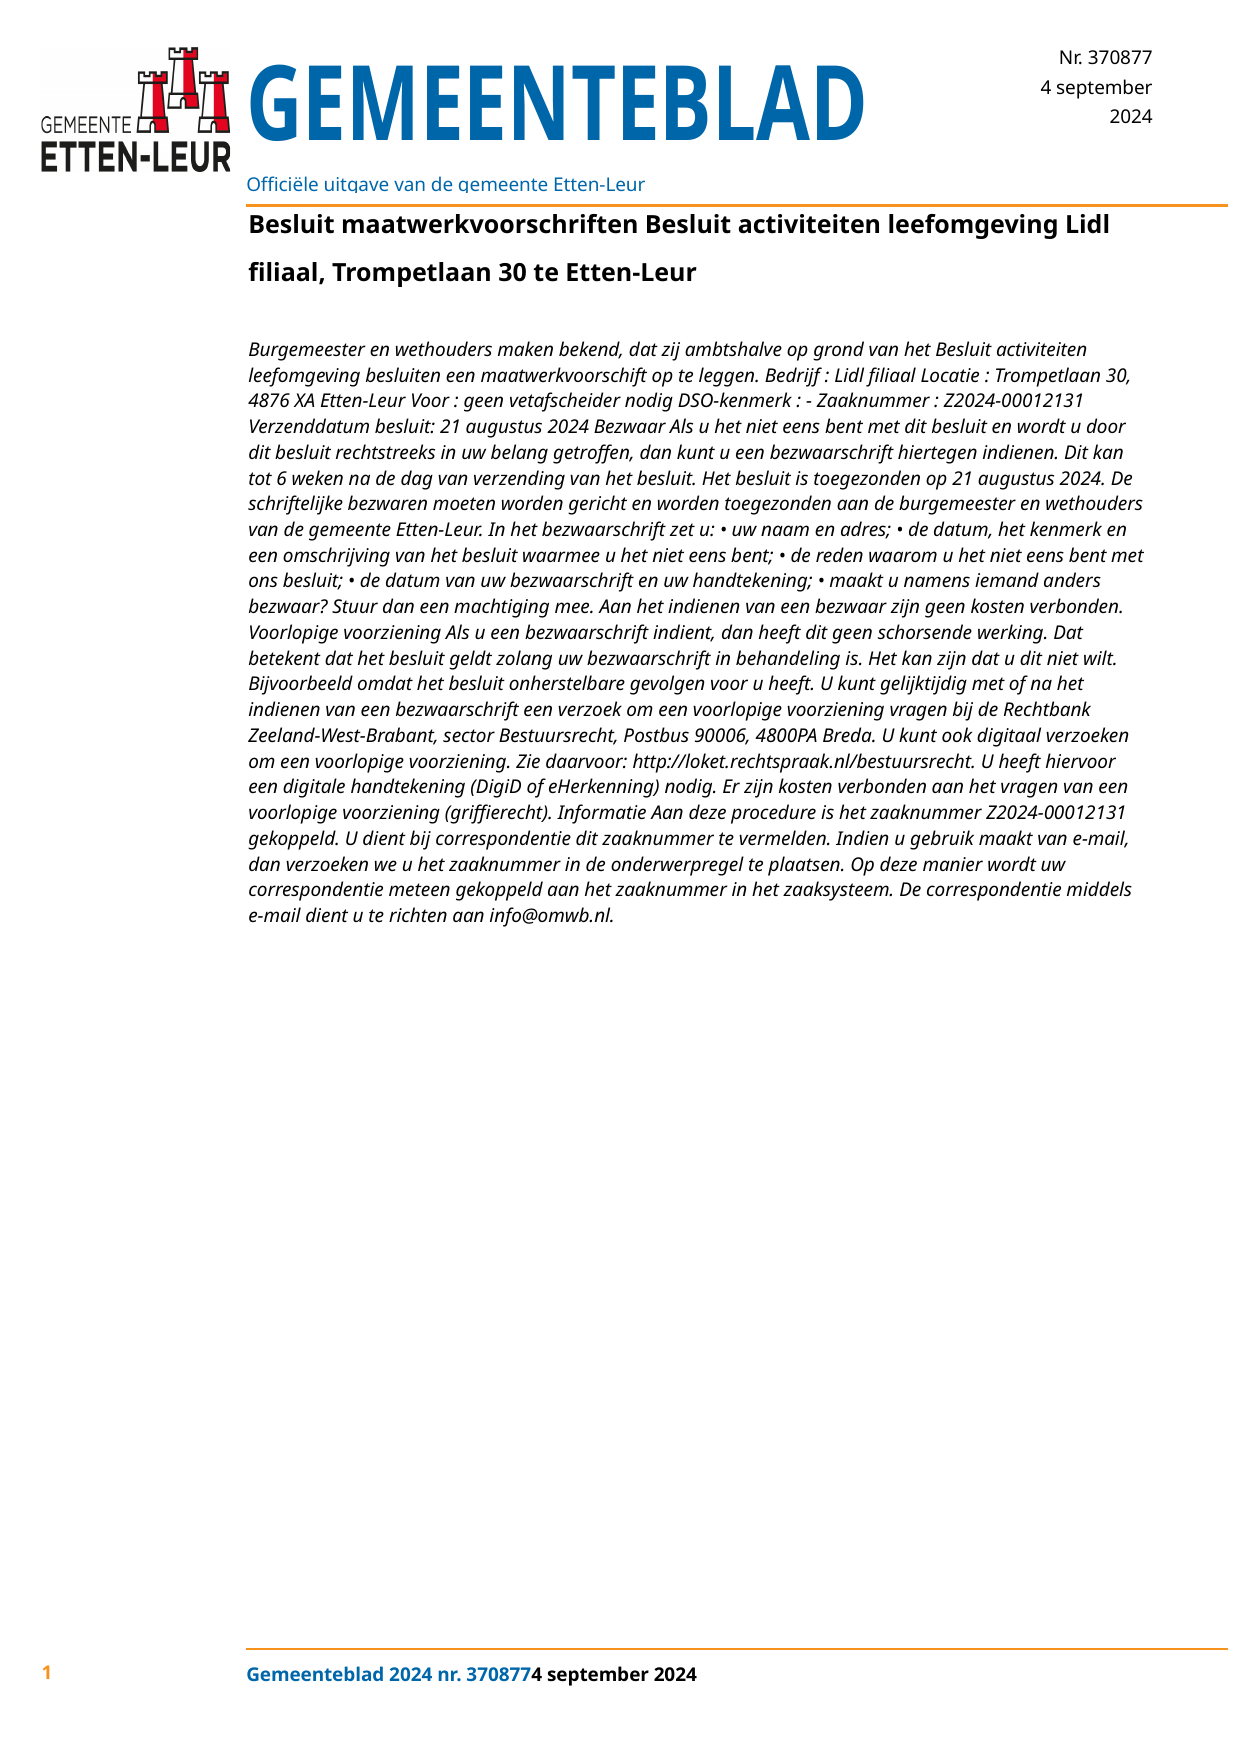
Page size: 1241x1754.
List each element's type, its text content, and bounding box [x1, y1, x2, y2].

text Besluit maatwerkvoorschriften Besluit activiteiten leefomgeving Lidl filiaal, Trompetlaan 30 te Etten-Leur [248, 207, 1152, 288]
picture [41, 47, 231, 172]
text Burgemeester en wethouders maken bekend, dat zij ambtshalve op grond van het Besluit activiteiten leefomgeving besluiten een maatwerkvoorschift op te leggen. Bedrijf : Lidl filiaal Locatie : Trompetlaan 30, 4876 XA Etten-Leur Voor : geen vetafscheider nodig DSO-kenmerk : - Zaaknummer : Z2024-00012131 Verzenddatum besluit: 21 augustus 2024 Bezwaar Als u het niet eens bent met dit besluit en wordt u door dit besluit rechtstreeks in uw belang getroffen, dan kunt u een bezwaarschrift hiertegen indienen. Dit kan tot 6 weken na de dag van verzending van het besluit. Het besluit is toegezonden op 21 augustus 2024. De schriftelijke bezwaren moeten worden gericht en worden toegezonden aan de burgemeester en wethouders van de gemeente Etten-Leur. In het bezwaarschrift zet u: • uw naam en adres; • de datum, het kenmerk en een omschrijving van het besluit waarmee u het niet eens bent; • de reden waarom u het niet eens bent met ons besluit; • de datum van uw bezwaarschrift en uw handtekening; • maakt u namens iemand anders bezwaar? Stuur dan een machtiging mee. Aan het indienen van een bezwaar zijn geen kosten verbonden. Voorlopige voorziening Als u een bezwaarschrift indient, dan heeft dit geen schorsende werking. Dat betekent dat het besluit geldt zolang uw bezwaarschrift in behandeling is. Het kan zijn dat u dit niet wilt. Bijvoorbeeld omdat het besluit onherstelbare gevolgen voor u heeft. U kunt gelijktijdig met of na het indienen van een bezwaarschrift een verzoek om een voorlopige voorziening vragen bij de Rechtbank Zeeland-West-Brabant, sector Bestuursrecht, Postbus 90006, 4800PA Breda. U kunt ook digitaal verzoeken om een voorlopige voorziening. Zie daarvoor: http://loket.rechtspraak.nl/bestuursrecht. U heeft hiervoor een digitale handtekening (DigiD of eHerkenning) nodig. Er zijn kosten verbonden aan het vragen van een voorlopige voorziening (griffierecht). Informatie Aan deze procedure is het zaaknummer Z2024-00012131 gekoppeld. U dient bij correspondentie dit zaaknummer te vermelden. Indien u gebruik maakt van e-mail, dan verzoeken we u het zaaknummer in de onderwerpregel te plaatsen. Op deze manier wordt uw correspondentie meteen gekoppeld aan het zaaknummer in het zaaksysteem. De correspondentie middels e-mail dient u te richten aan info@omwb.nl. [248, 336, 1152, 928]
